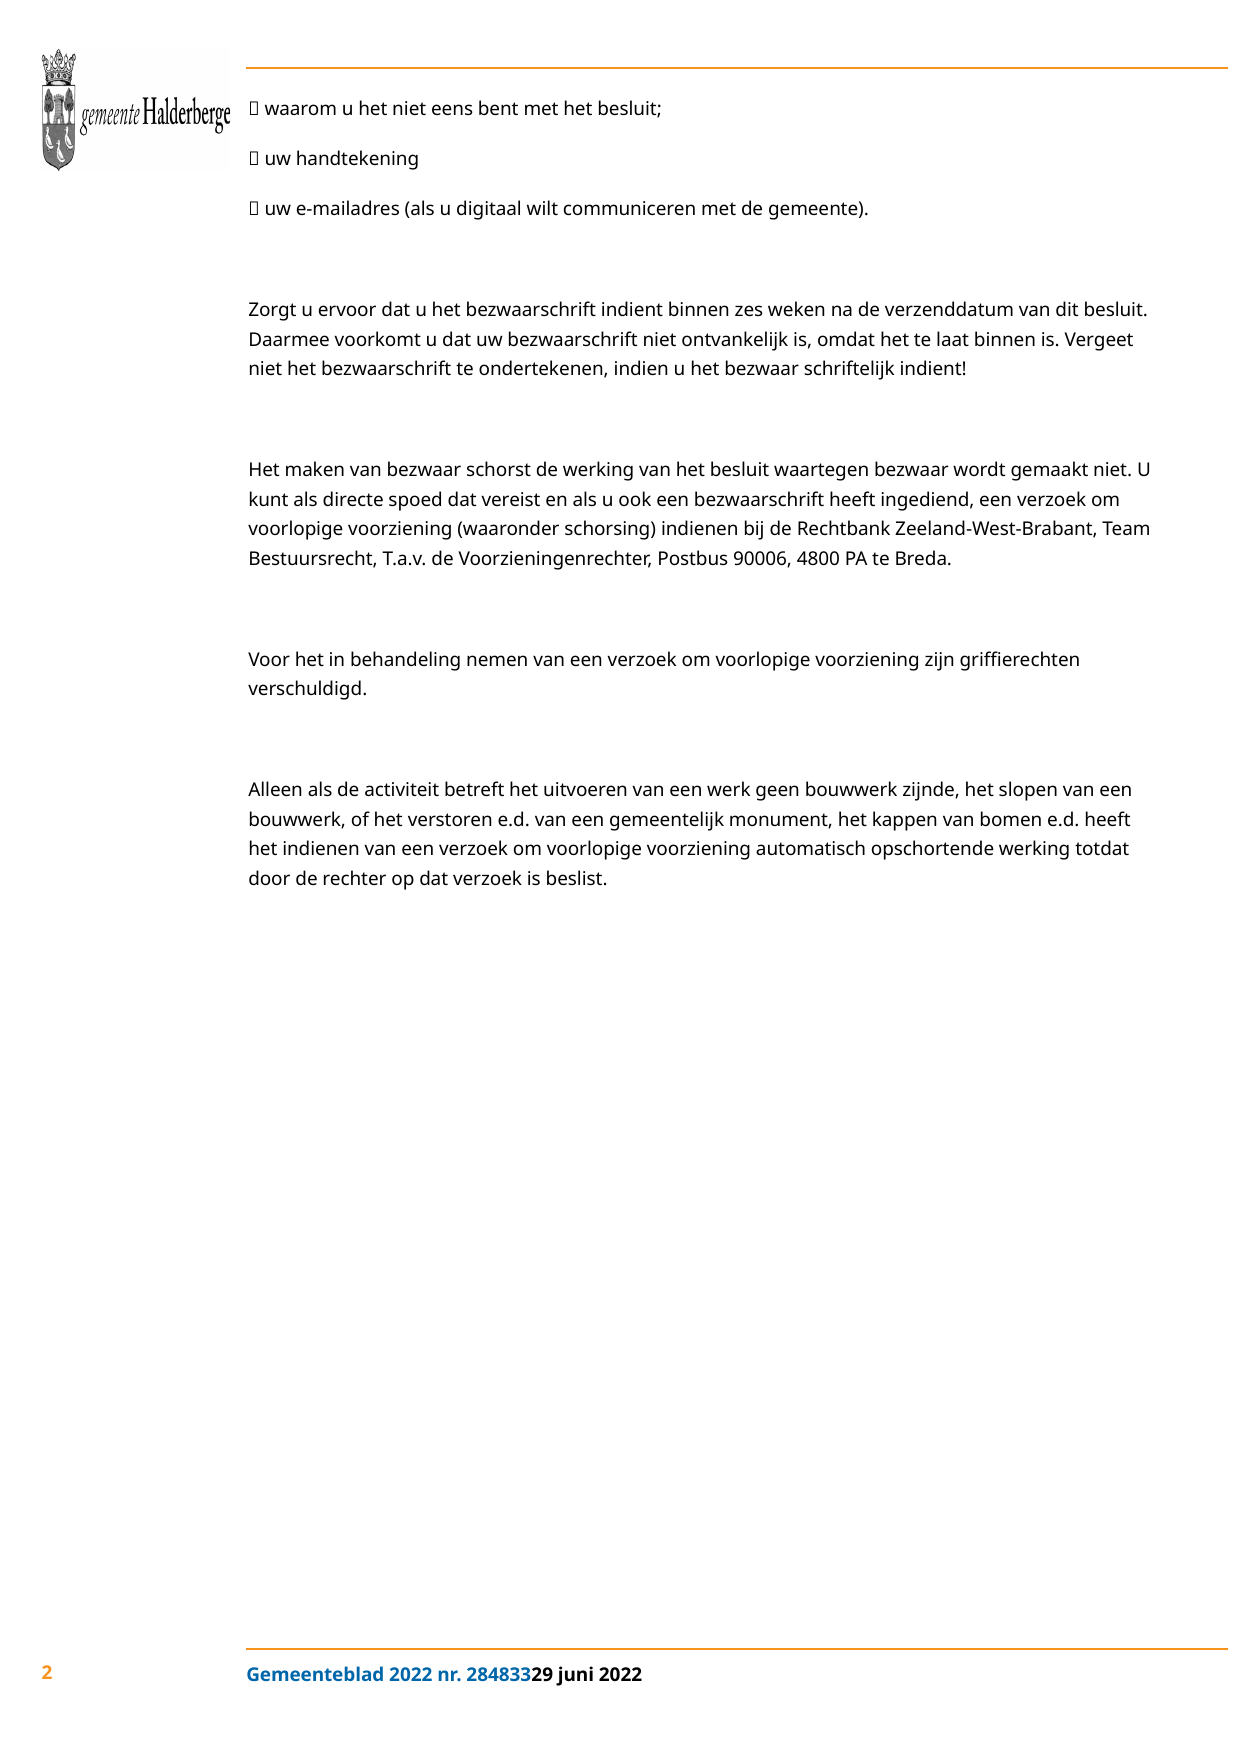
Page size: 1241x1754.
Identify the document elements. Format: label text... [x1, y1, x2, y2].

text  uw handtekening [248, 145, 1152, 171]
text Het maken van bezwaar schorst de werking van het besluit waartegen bezwaar wordt gemaakt niet. U kunt als directe spoed dat vereist en als u ook een bezwaarschrift heeft ingediend, een verzoek om voorlopige voorziening (waaronder schorsing) indienen bij de Rechtbank Zeeland-West-Brabant, Team Bestuursrecht, T.a.v. de Voorzieningenrechter, Postbus 90006, 4800 PA te Breda. [248, 456, 1152, 571]
text  uw e-mailadres (als u digitaal wilt communiceren met de gemeente). [248, 196, 1152, 221]
text  waarom u het niet eens bent met het besluit; [248, 95, 1152, 121]
picture [41, 47, 231, 172]
text Zorgt u ervoor dat u het bezwaarschrift indient binnen zes weken na de verzenddatum van dit besluit. Daarmee voorkomt u dat uw bezwaarschrift niet ontvankelijk is, omdat het te laat binnen is. Vergeet niet het bezwaarschrift te ondertekenen, indien u het bezwaar schriftelijk indient! [248, 296, 1152, 381]
text Alleen als de activiteit betreft het uitvoeren van een werk geen bouwwerk zijnde, het slopen van een bouwwerk, of het verstoren e.d. van een gemeentelijk monument, het kappen van bomen e.d. heeft het indienen van een verzoek om voorlopige voorziening automatisch opschortende werking totdat door de rechter op dat verzoek is beslist. [248, 776, 1152, 891]
text Voor het in behandeling nemen van een verzoek om voorlopige voorziening zijn griffierechten verschuldigd. [248, 646, 1152, 701]
